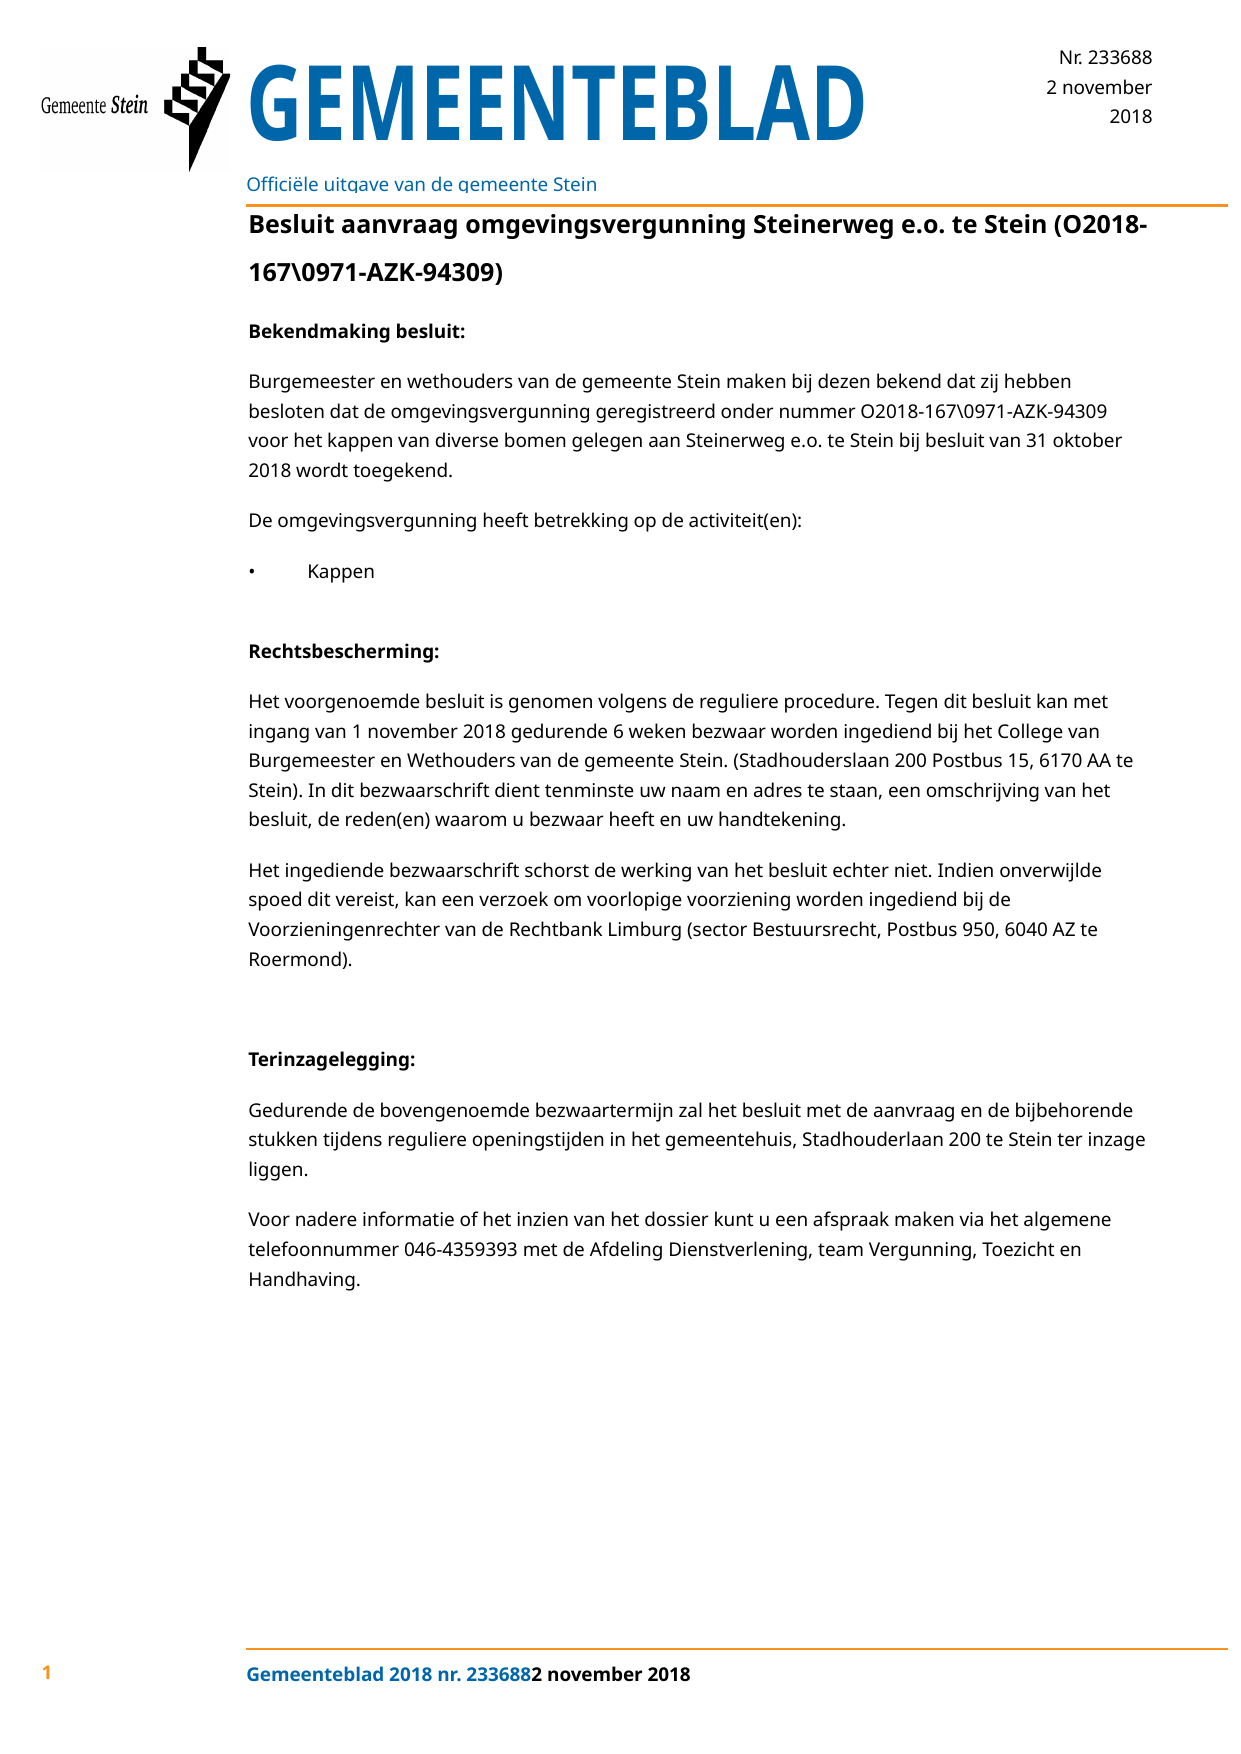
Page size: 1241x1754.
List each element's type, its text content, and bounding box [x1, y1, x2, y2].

text Voor nadere informatie of het inzien van het dossier kunt u een afspraak maken via het algemene telefoonnummer 046-4359393 met de Afdeling Dienstverlening, team Vergunning, Toezicht en Handhaving. [248, 1207, 1152, 1292]
picture [41, 47, 231, 172]
text Gedurende de bovengenoemde bezwaartermijn zal het besluit met de aanvraag en de bijbehorende stukken tijdens reguliere openingstijden in het gemeentehuis, Stadhouderlaan 200 te Stein ter inzage liggen. [248, 1097, 1152, 1182]
text Rechtsbescherming: [248, 638, 1152, 664]
list Kappen [248, 558, 1152, 584]
text Bekendmaking besluit: [248, 318, 1152, 344]
text Het voorgenoemde besluit is genomen volgens de reguliere procedure. Tegen dit besluit kan met ingang van 1 november 2018 gedurende 6 weken bezwaar worden ingediend bij het College van Burgemeester en Wethouders van de gemeente Stein. (Stadhouderslaan 200 Postbus 15, 6170 AA te Stein). In dit bezwaarschrift dient tenminste uw naam en adres te staan, een omschrijving van het besluit, de reden(en) waarom u bezwaar heeft en uw handtekening. [248, 688, 1152, 832]
text De omgevingsvergunning heeft betrekking op de activiteit(en): [248, 507, 1152, 533]
text Het ingediende bezwaarschrift schorst de werking van het besluit echter niet. Indien onverwijlde spoed dit vereist, kan een verzoek om voorlopige voorziening worden ingediend bij de Voorzieningenrechter van de Rechtbank Limburg (sector Bestuursrecht, Postbus 950, 6040 AZ te Roermond). [248, 857, 1152, 972]
text Terinzagelegging: [248, 1047, 1152, 1072]
text Burgemeester en wethouders van de gemeente Stein maken bij dezen bekend dat zij hebben besloten dat de omgevingsvergunning geregistreerd onder nummer O2018-167\0971-AZK-94309 voor het kappen van diverse bomen gelegen aan Steinerweg e.o. te Stein bij besluit van 31 oktober 2018 wordt toegekend. [248, 368, 1152, 483]
text Besluit aanvraag omgevingsvergunning Steinerweg e.o. te Stein (O2018-167\0971-AZK-94309) [248, 207, 1152, 288]
